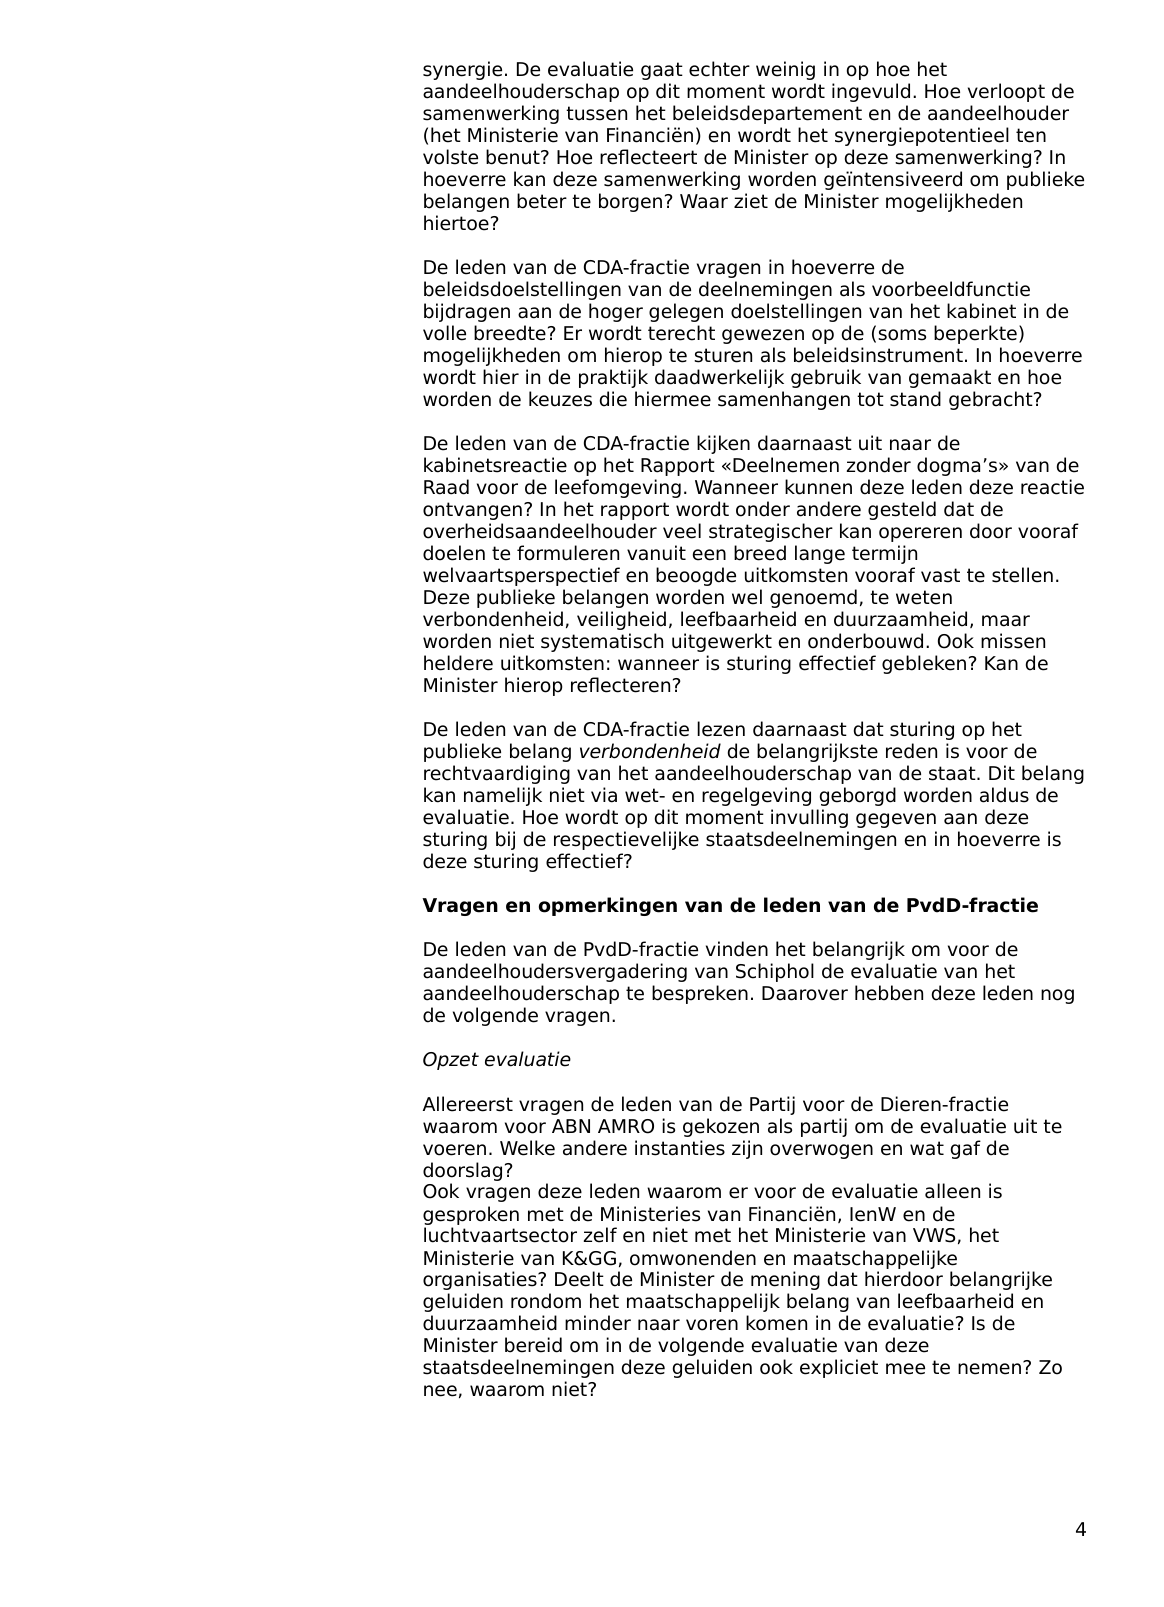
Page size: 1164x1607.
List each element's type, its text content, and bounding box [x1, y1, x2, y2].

text De leden van de CDA-fractie vragen in hoeverre de beleidsdoelstellingen van de deelnemingen als voorbeeldfunctie bijdragen aan de hoger gelegen doelstellingen van het kabinet in de volle breedte? Er wordt terecht gewezen op de (soms beperkte) mogelijkheden om hierop te sturen als beleidsinstrument. In hoeverre wordt hier in de praktijk daadwerkelijk gebruik van gemaakt en hoe worden de keuzes die hiermee samenhangen tot stand gebracht? [422, 257, 1087, 411]
text synergie. De evaluatie gaat echter weinig in op hoe het aandeelhouderschap op dit moment wordt ingevuld. Hoe verloopt de samenwerking tussen het beleidsdepartement en de aandeelhouder (het Ministerie van Financiën) en wordt het synergiepotentieel ten volste benut? Hoe reflecteert de Minister op deze samenwerking? In hoeverre kan deze samenwerking worden geïntensiveerd om publieke belangen beter te borgen? Waar ziet de Minister mogelijkheden hiertoe? [422, 59, 1087, 235]
text Ook vragen deze leden waarom er voor de evaluatie alleen is gesproken met de Ministeries van Financiën, IenW en de luchtvaartsector zelf en niet met het Ministerie van VWS, het Ministerie van K&GG, omwonenden en maatschappelijke organisaties? Deelt de Minister de mening dat hierdoor belangrijke geluiden rondom het maatschappelijk belang van leefbaarheid en duurzaamheid minder naar voren komen in de evaluatie? Is de Minister bereid om in de volgende evaluatie van deze staatsdeelnemingen deze geluiden ook expliciet mee te nemen? Zo nee, waarom niet? [422, 1181, 1087, 1401]
subtitle Opzet evaluatie [422, 1049, 1087, 1071]
text De leden van de CDA-fractie kijken daarnaast uit naar de kabinetsreactie op het Rapport «Deelnemen zonder dogma’s» van de Raad voor de leefomgeving. Wanneer kunnen deze leden deze reactie ontvangen? In het rapport wordt onder andere gesteld dat de overheidsaandeelhouder veel strategischer kan opereren door vooraf doelen te formuleren vanuit een breed lange termijn welvaartsperspectief en beoogde uitkomsten vooraf vast te stellen. Deze publieke belangen worden wel genoemd, te weten verbondenheid, veiligheid, leefbaarheid en duurzaamheid, maar worden niet systematisch uitgewerkt en onderbouwd. Ook missen heldere uitkomsten: wanneer is sturing effectief gebleken? Kan de Minister hierop reflecteren? [422, 433, 1087, 697]
text De leden van de PvdD-fractie vinden het belangrijk om voor de aandeelhoudersvergadering van Schiphol de evaluatie van het aandeelhouderschap te bespreken. Daarover hebben deze leden nog de volgende vragen. [422, 939, 1087, 1027]
subtitle Vragen en opmerkingen van de leden van de PvdD-fractie [422, 895, 1087, 917]
text Allereerst vragen de leden van de Partij voor de Dieren-fractie waarom voor ABN AMRO is gekozen als partij om de evaluatie uit te voeren. Welke andere instanties zijn overwogen en wat gaf de doorslag? [422, 1093, 1087, 1181]
text De leden van de CDA-fractie lezen daarnaast dat sturing op het publieke belang verbondenheid de belangrijkste reden is voor de rechtvaardiging van het aandeelhouderschap van de staat. Dit belang kan namelijk niet via wet- en regelgeving geborgd worden aldus de evaluatie. Hoe wordt op dit moment invulling gegeven aan deze sturing bij de respectievelijke staatsdeelnemingen en in hoeverre is deze sturing effectief? [422, 719, 1087, 873]
